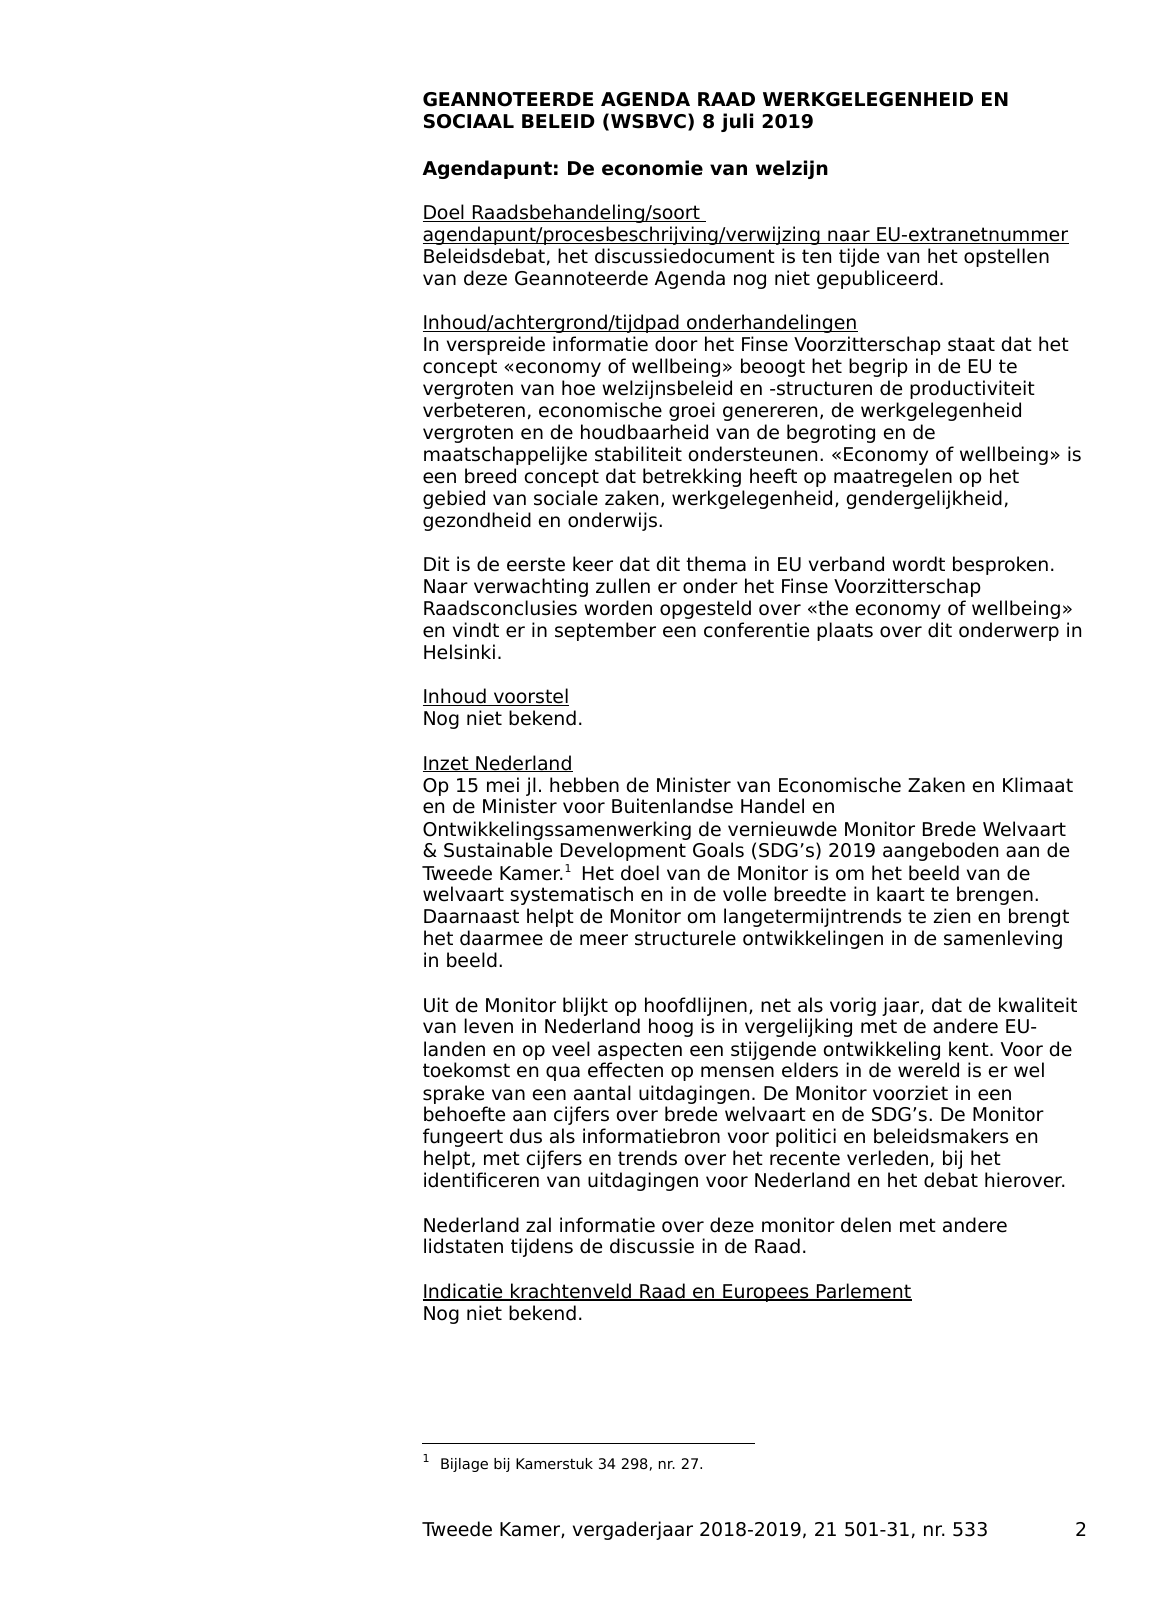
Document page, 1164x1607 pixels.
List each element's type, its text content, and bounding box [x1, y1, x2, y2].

text Beleidsdebat, het discussiedocument is ten tijde van het opstellen van deze Geannoteerde Agenda nog niet gepubliceerd. [422, 246, 1087, 290]
text Nog niet bekend. [422, 708, 1087, 730]
subtitle Agendapunt: De economie van welzijn [422, 158, 1087, 180]
text Nog niet bekend. [422, 1303, 1087, 1324]
subtitle Inzet Nederland [422, 752, 1087, 774]
subtitle Doel Raadsbehandeling/soort agendapunt/procesbeschrijving/verwijzing naar EU-extranetnummer [422, 202, 1087, 246]
subtitle GEANNOTEERDE AGENDA RAAD WERKGELEGENHEID EN SOCIAAL BELEID (WSBVC) 8 juli 2019 [422, 89, 1087, 133]
text Dit is de eerste keer dat dit thema in EU verband wordt besproken. Naar verwachting zullen er onder het Finse Voorzitterschap Raadsconclusies worden opgesteld over «the economy of wellbeing» en vindt er in september een conferentie plaats over dit onderwerp in Helsinki. [422, 554, 1087, 664]
text Uit de Monitor blijkt op hoofdlijnen, net als vorig jaar, dat de kwaliteit van leven in Nederland hoog is in vergelijking met de andere EU-landen en op veel aspecten een stijgende ontwikkeling kent. Voor de toekomst en qua effecten op mensen elders in de wereld is er wel sprake van een aantal uitdagingen. De Monitor voorziet in een behoefte aan cijfers over brede welvaart en de SDG’s. De Monitor fungeert dus als informatiebron voor politici en beleidsmakers en helpt, met cijfers en trends over het recente verleden, bij het identificeren van uitdagingen voor Nederland en het debat hierover. [422, 994, 1087, 1192]
text Bijlage bij Kamerstuk 34 298, nr. 27. [422, 1452, 1087, 1474]
subtitle Inhoud/achtergrond/tijdpad onderhandelingen [422, 312, 1087, 334]
text Nederland zal informatie over deze monitor delen met andere lidstaten tijdens de discussie in de Raad. [422, 1214, 1087, 1258]
subtitle Inhoud voorstel [422, 686, 1087, 708]
subtitle Indicatie krachtenveld Raad en Europees Parlement [422, 1281, 1087, 1303]
text In verspreide informatie door het Finse Voorzitterschap staat dat het concept «economy of wellbeing» beoogt het begrip in de EU te vergroten van hoe welzijnsbeleid en -structuren de productiviteit verbeteren, economische groei genereren, de werkgelegenheid vergroten en de houdbaarheid van de begroting en de maatschappelijke stabiliteit ondersteunen. «Economy of wellbeing» is een breed concept dat betrekking heeft op maatregelen op het gebied van sociale zaken, werkgelegenheid, gendergelijkheid, gezondheid en onderwijs. [422, 334, 1087, 532]
text Op 15 mei jl. hebben de Minister van Economische Zaken en Klimaat en de Minister voor Buitenlandse Handel en Ontwikkelingssamenwerking de vernieuwde Monitor Brede Welvaart & Sustainable Development Goals (SDG’s) 2019 aangeboden aan de Tweede Kamer. Het doel van de Monitor is om het beeld van de welvaart systematisch en in de volle breedte in kaart te brengen. Daarnaast helpt de Monitor om langetermijntrends te zien en brengt het daarmee de meer structurele ontwikkelingen in de samenleving in beeld. [422, 774, 1087, 972]
